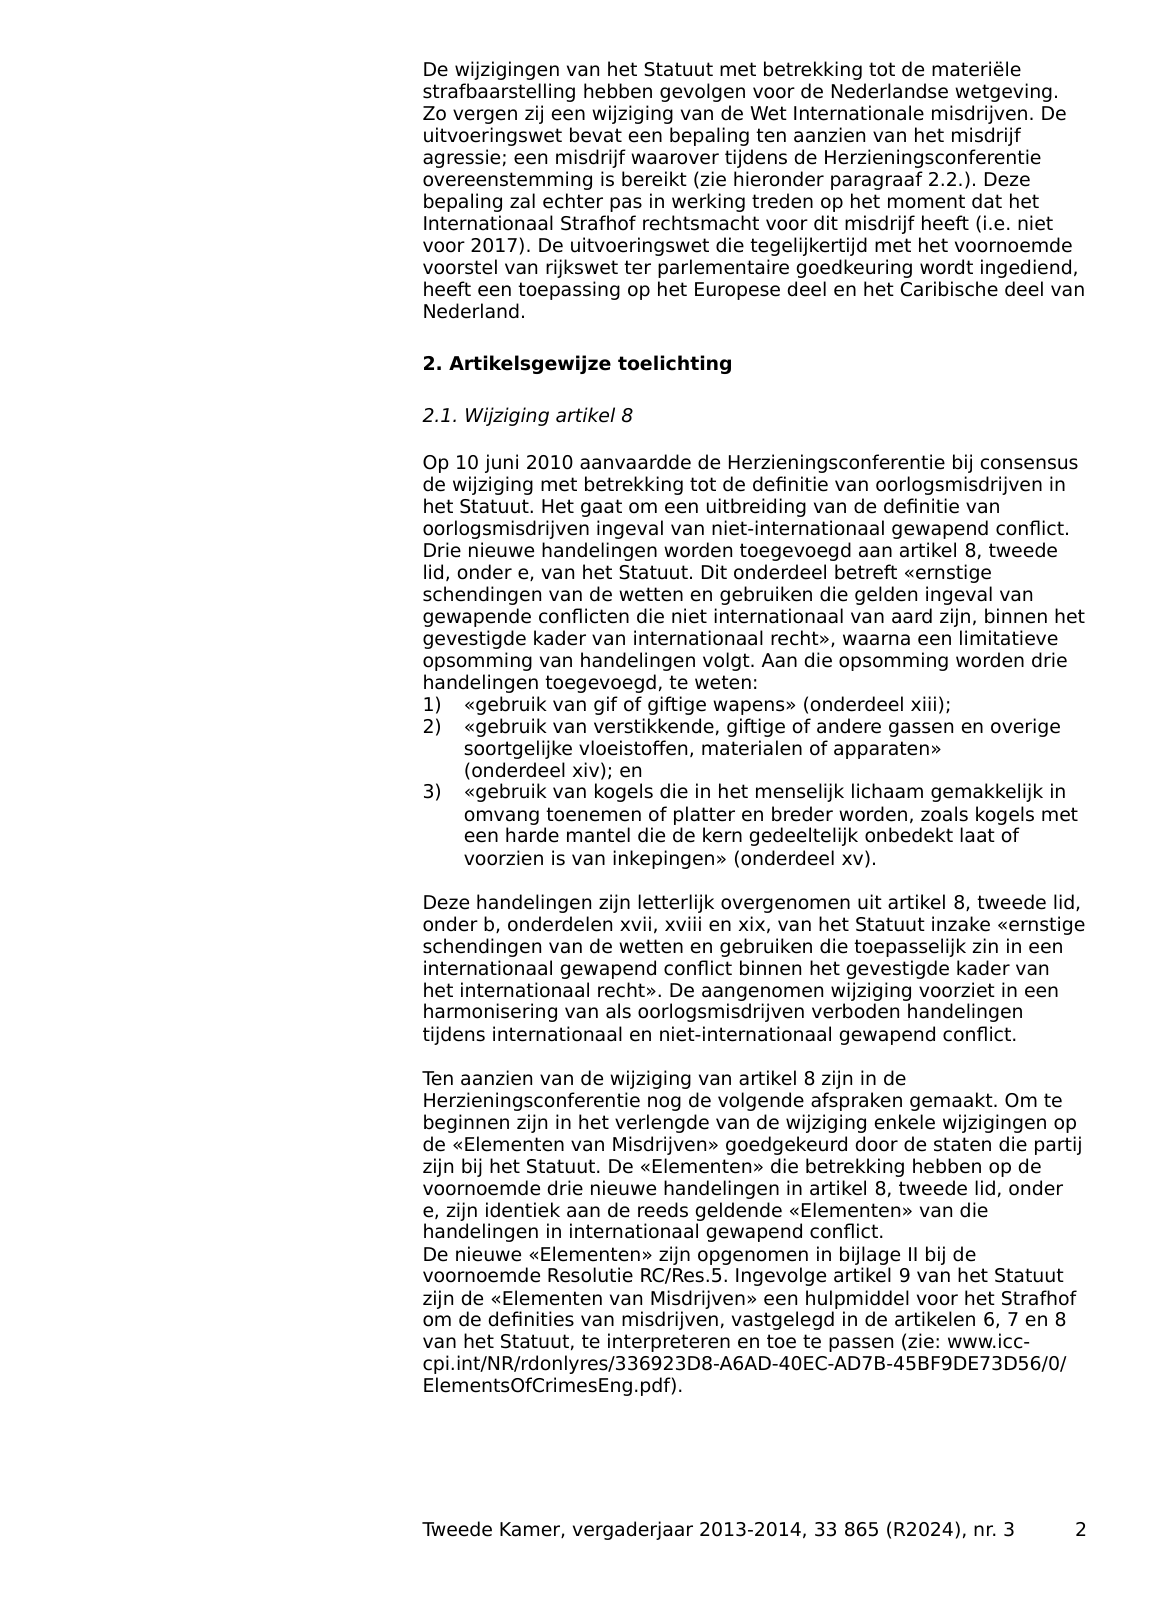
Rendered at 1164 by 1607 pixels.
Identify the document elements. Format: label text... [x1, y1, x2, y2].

text Deze handelingen zijn letterlijk overgenomen uit artikel 8, tweede lid, onder b, onderdelen xvii, xviii en xix, van het Statuut inzake «ernstige schendingen van de wetten en gebruiken die toepasselijk zin in een internationaal gewapend conflict binnen het gevestigde kader van het internationaal recht». De aangenomen wijziging voorziet in een harmonisering van als oorlogsmisdrijven verboden handelingen tijdens internationaal en niet-internationaal gewapend conflict. [422, 892, 1087, 1045]
text 1) «gebruik van gif of giftige wapens» (onderdeel xiii); [422, 693, 1087, 716]
subtitle 2.1. Wijziging artikel 8 [422, 405, 1087, 427]
text De nieuwe «Elementen» zijn opgenomen in bijlage II bij de voornoemde Resolutie RC/Res.5. Ingevolge artikel 9 van het Statuut zijn de «Elementen van Misdrijven» een hulpmiddel voor het Strafhof om de definities van misdrijven, vastgelegd in de artikelen 6, 7 en 8 van het Statuut, te interpreteren en toe te passen (zie: www.icc-cpi.int/NR/rdonlyres/336923D8-A6AD-40EC-AD7B-45BF9DE73D56/0/ElementsOfCrimesEng.pdf). [422, 1243, 1087, 1397]
text De wijzigingen van het Statuut met betrekking tot de materiële strafbaarstelling hebben gevolgen voor de Nederlandse wetgeving. Zo vergen zij een wijziging van de Wet Internationale misdrijven. De uitvoeringswet bevat een bepaling ten aanzien van het misdrijf agressie; een misdrijf waarover tijdens de Herzieningsconferentie overeenstemming is bereikt (zie hieronder paragraaf 2.2.). Deze bepaling zal echter pas in werking treden op het moment dat het Internationaal Strafhof rechtsmacht voor dit misdrijf heeft (i.e. niet voor 2017). De uitvoeringswet die tegelijkertijd met het voornoemde voorstel van rijkswet ter parlementaire goedkeuring wordt ingediend, heeft een toepassing op het Europese deel en het Caribische deel van Nederland. [422, 59, 1087, 323]
text Ten aanzien van de wijziging van artikel 8 zijn in de Herzieningsconferentie nog de volgende afspraken gemaakt. Om te beginnen zijn in het verlengde van de wijziging enkele wijzigingen op de «Elementen van Misdrijven» goedgekeurd door de staten die partij zijn bij het Statuut. De «Elementen» die betrekking hebben op de voornoemde drie nieuwe handelingen in artikel 8, tweede lid, onder e, zijn identiek aan de reeds geldende «Elementen» van die handelingen in internationaal gewapend conflict. [422, 1068, 1087, 1243]
text 2) «gebruik van verstikkende, giftige of andere gassen en overige soortgelijke vloeistoffen, materialen of apparaten» (onderdeel xiv); en [422, 716, 1087, 781]
subtitle 2. Artikelsgewijze toelichting [422, 353, 1087, 375]
text 3) «gebruik van kogels die in het menselijk lichaam gemakkelijk in omvang toenemen of platter en breder worden, zoals kogels met een harde mantel die de kern gedeeltelijk onbedekt laat of voorzien is van inkepingen» (onderdeel xv). [422, 781, 1087, 869]
text Op 10 juni 2010 aanvaardde de Herzieningsconferentie bij consensus de wijziging met betrekking tot de definitie van oorlogsmisdrijven in het Statuut. Het gaat om een uitbreiding van de definitie van oorlogsmisdrijven ingeval van niet-internationaal gewapend conflict. Drie nieuwe handelingen worden toegevoegd aan artikel 8, tweede lid, onder e, van het Statuut. Dit onderdeel betreft «ernstige schendingen van de wetten en gebruiken die gelden ingeval van gewapende conflicten die niet internationaal van aard zijn, binnen het gevestigde kader van internationaal recht», waarna een limitatieve opsomming van handelingen volgt. Aan die opsomming worden drie handelingen toegevoegd, te weten: [422, 452, 1087, 693]
